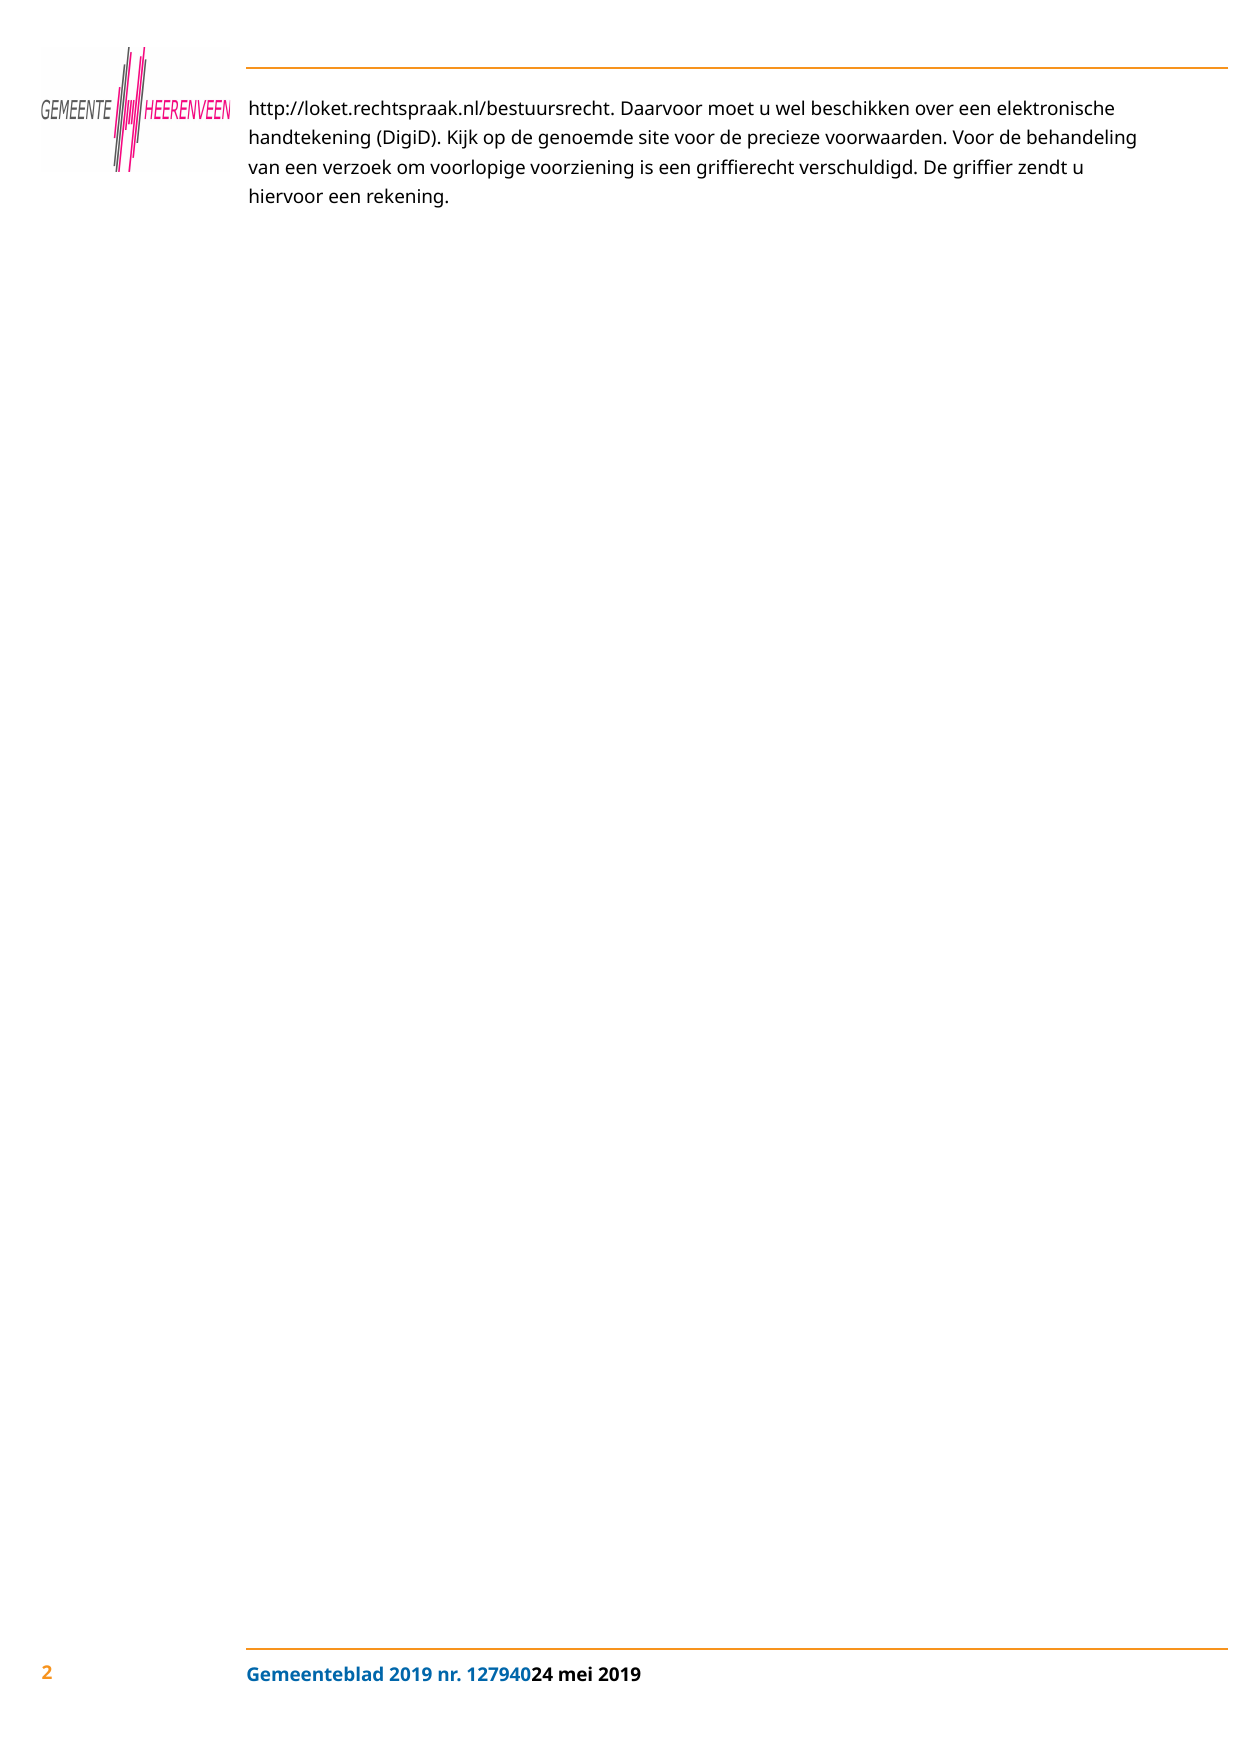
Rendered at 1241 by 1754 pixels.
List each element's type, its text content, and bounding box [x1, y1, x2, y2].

text http://loket.rechtspraak.nl/bestuursrecht. Daarvoor moet u wel beschikken over een elektronische handtekening (DigiD). Kijk op de genoemde site voor de precieze voorwaarden. Voor de behandeling van een verzoek om voorlopige voorziening is een griffierecht verschuldigd. De griffier zendt u hiervoor een rekening. [248, 95, 1152, 209]
picture [41, 47, 231, 172]
